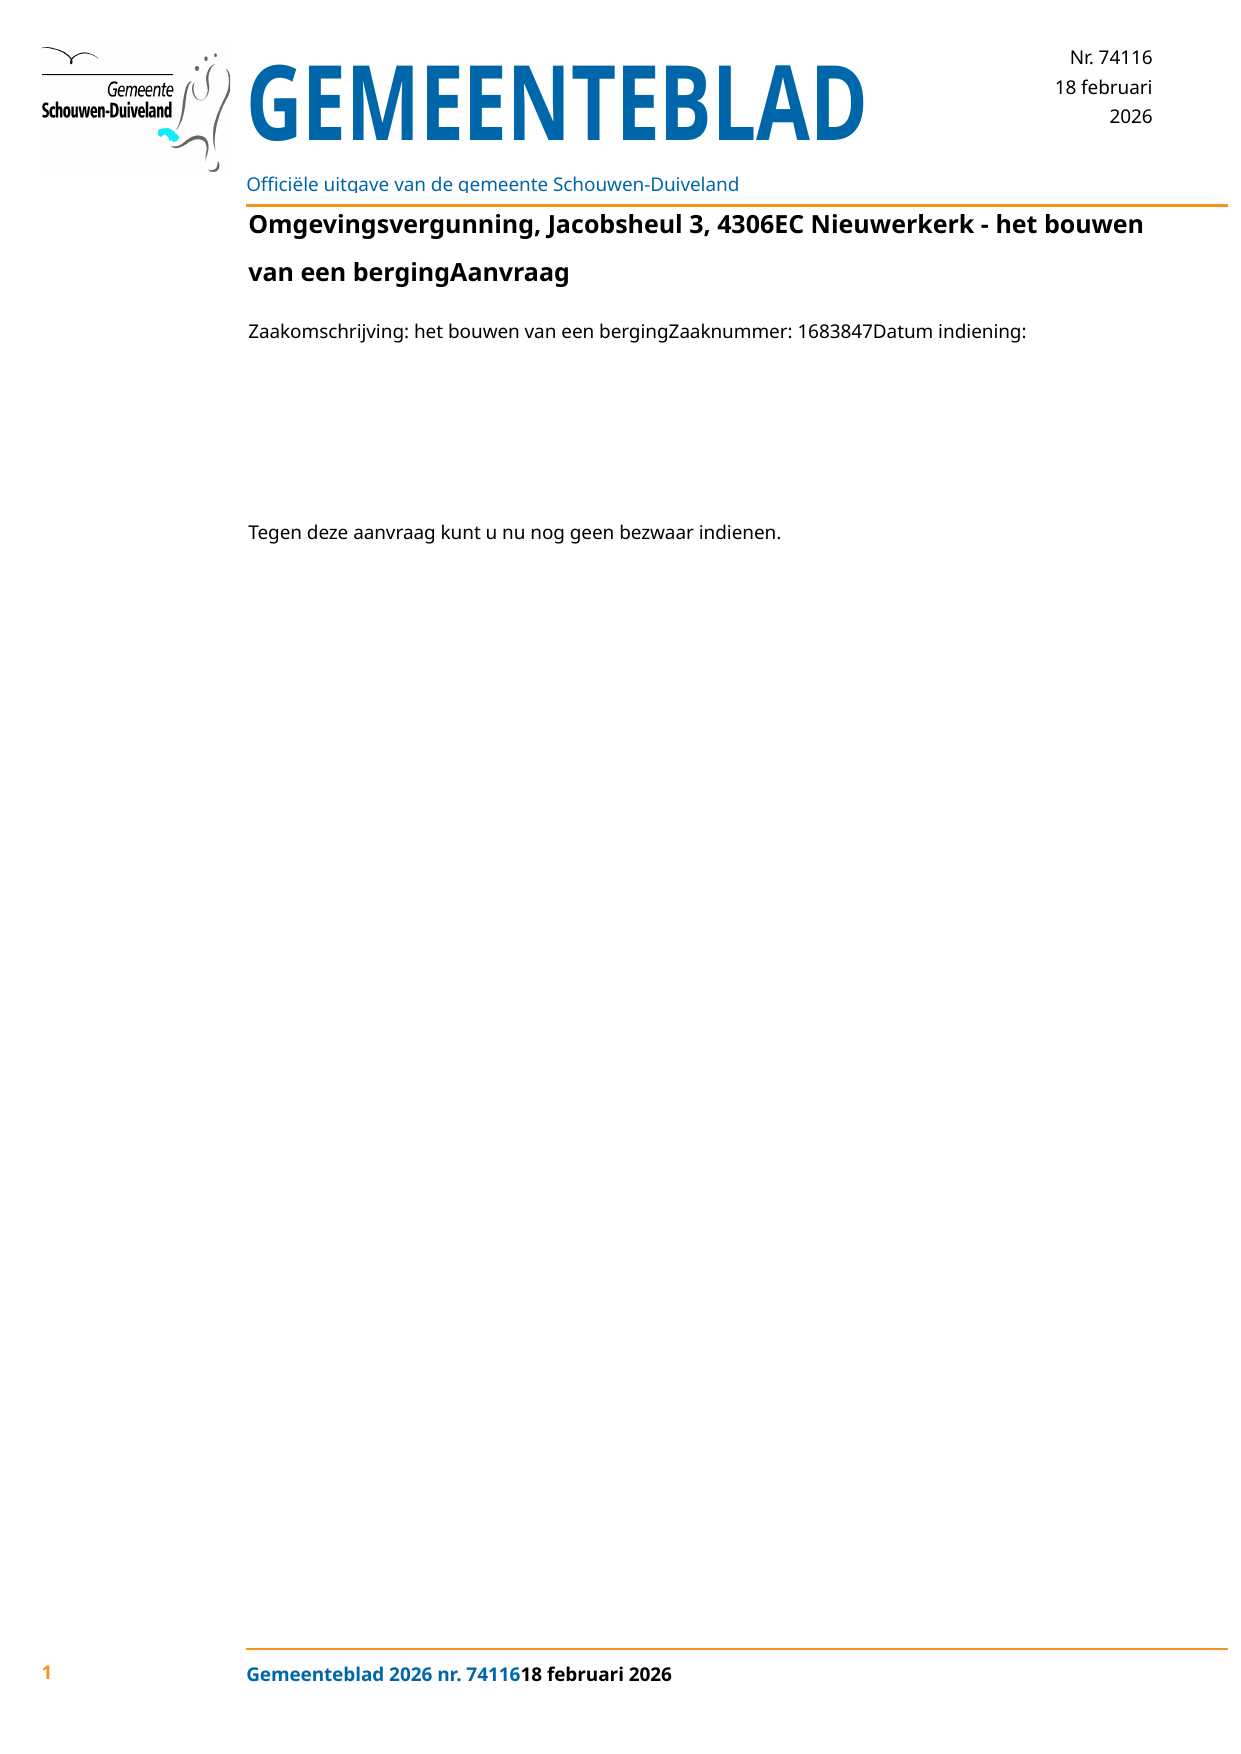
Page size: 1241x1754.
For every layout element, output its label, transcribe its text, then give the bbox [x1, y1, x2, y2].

picture [41, 47, 231, 172]
text Zaakomschrijving: het bouwen van een bergingZaaknummer: 1683847Datum indiening: [248, 318, 1152, 344]
text Tegen deze aanvraag kunt u nu nog geen bezwaar indienen. [248, 519, 1152, 545]
text Omgevingsvergunning, Jacobsheul 3, 4306EC Nieuwerkerk - het bouwen van een bergingAanvraag [248, 207, 1152, 288]
